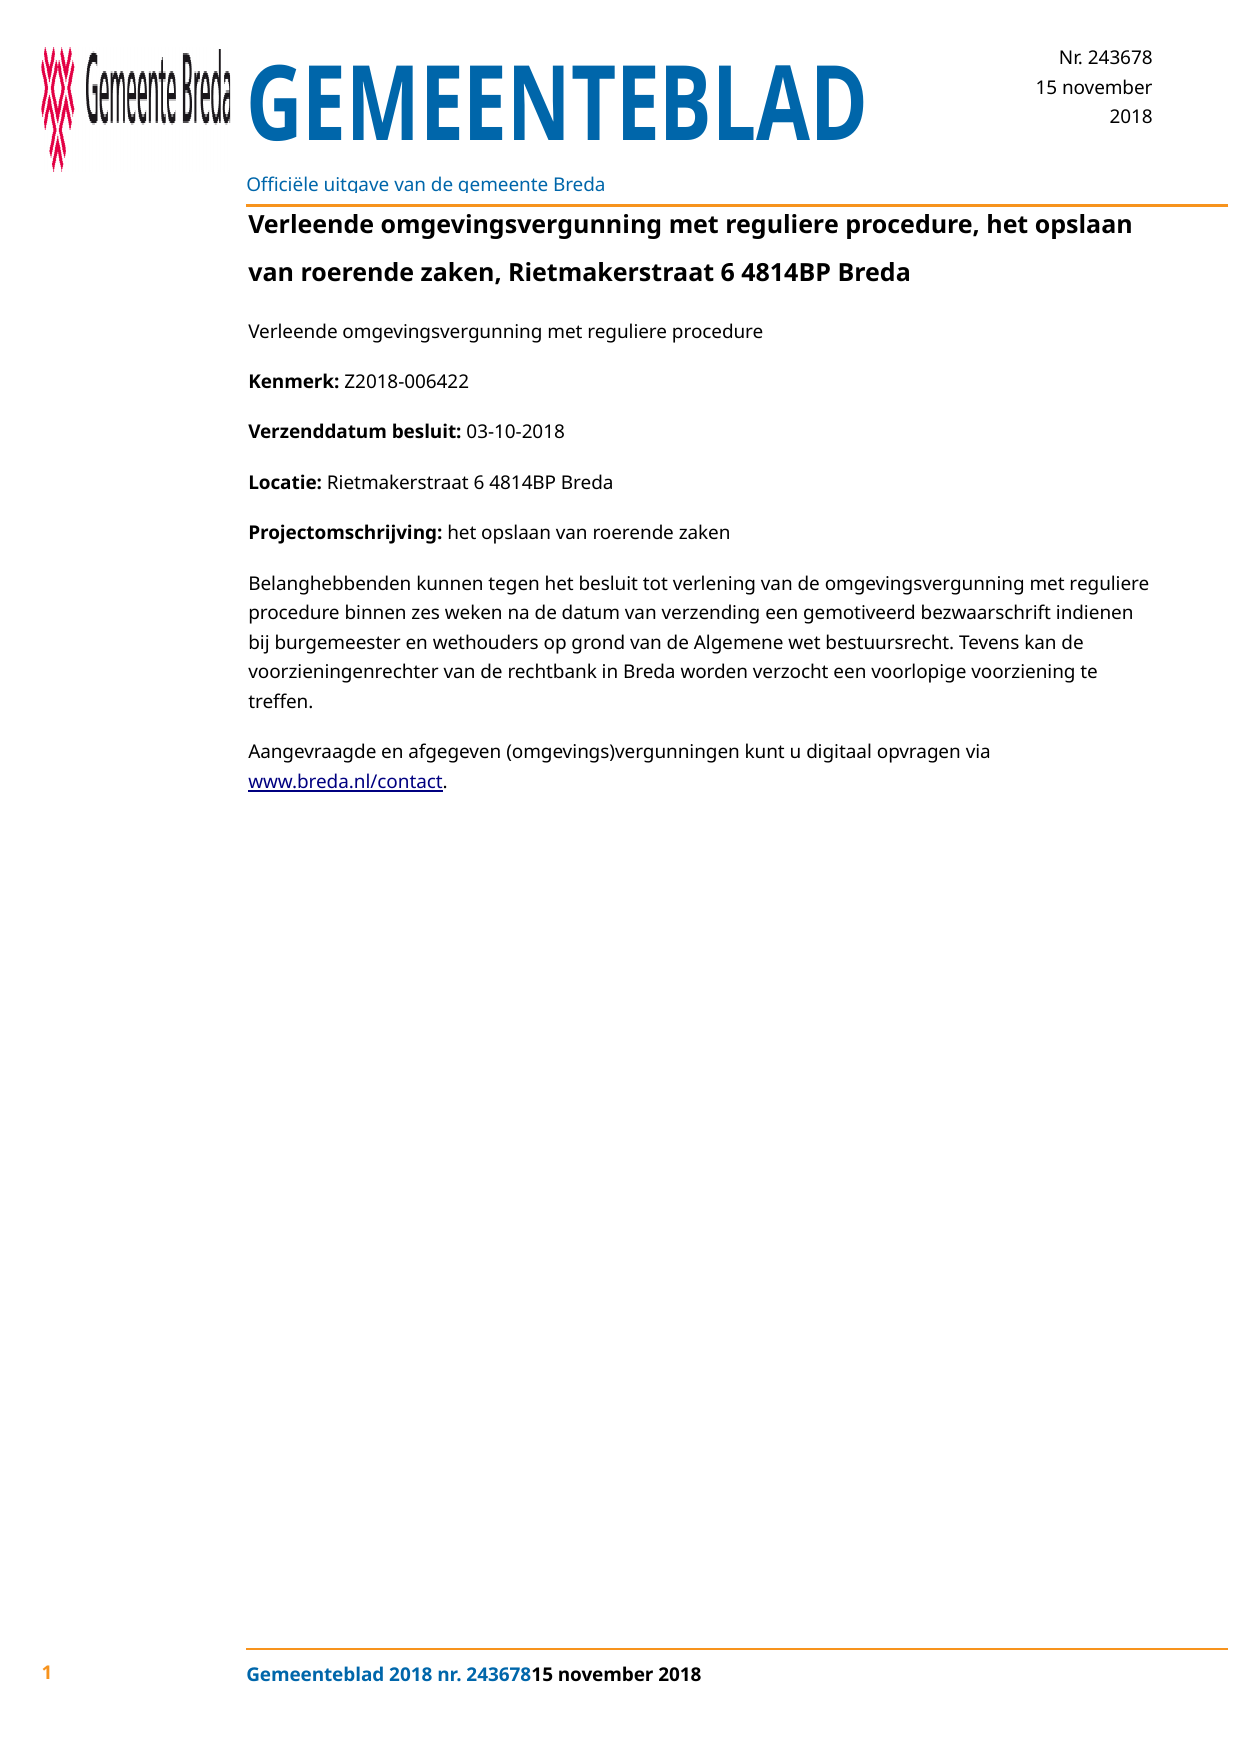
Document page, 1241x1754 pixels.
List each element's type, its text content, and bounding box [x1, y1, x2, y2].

text Kenmerk: Z2018-006422 [248, 368, 1152, 394]
text Verleende omgevingsvergunning met reguliere procedure, het opslaan van roerende zaken, Rietmakerstraat 6 4814BP Breda [248, 207, 1152, 288]
text Aangevraagde en afgegeven (omgevings)vergunningen kunt u digitaal opvragen via www.breda.nl/contact. [248, 739, 1152, 794]
text Verleende omgevingsvergunning met reguliere procedure [248, 318, 1152, 344]
text Belanghebbenden kunnen tegen het besluit tot verlening van de omgevingsvergunning met reguliere procedure binnen zes weken na de datum van verzending een gemotiveerd bezwaarschrift indienen bij burgemeester en wethouders op grond van de Algemene wet bestuursrecht. Tevens kan de voorzieningenrechter van de rechtbank in Breda worden verzocht een voorlopige voorziening te treffen. [248, 570, 1152, 714]
text Projectomschrijving: het opslaan van roerende zaken [248, 519, 1152, 545]
text Locatie: Rietmakerstraat 6 4814BP Breda [248, 469, 1152, 495]
picture [41, 47, 231, 172]
text Verzenddatum besluit: 03-10-2018 [248, 419, 1152, 444]
